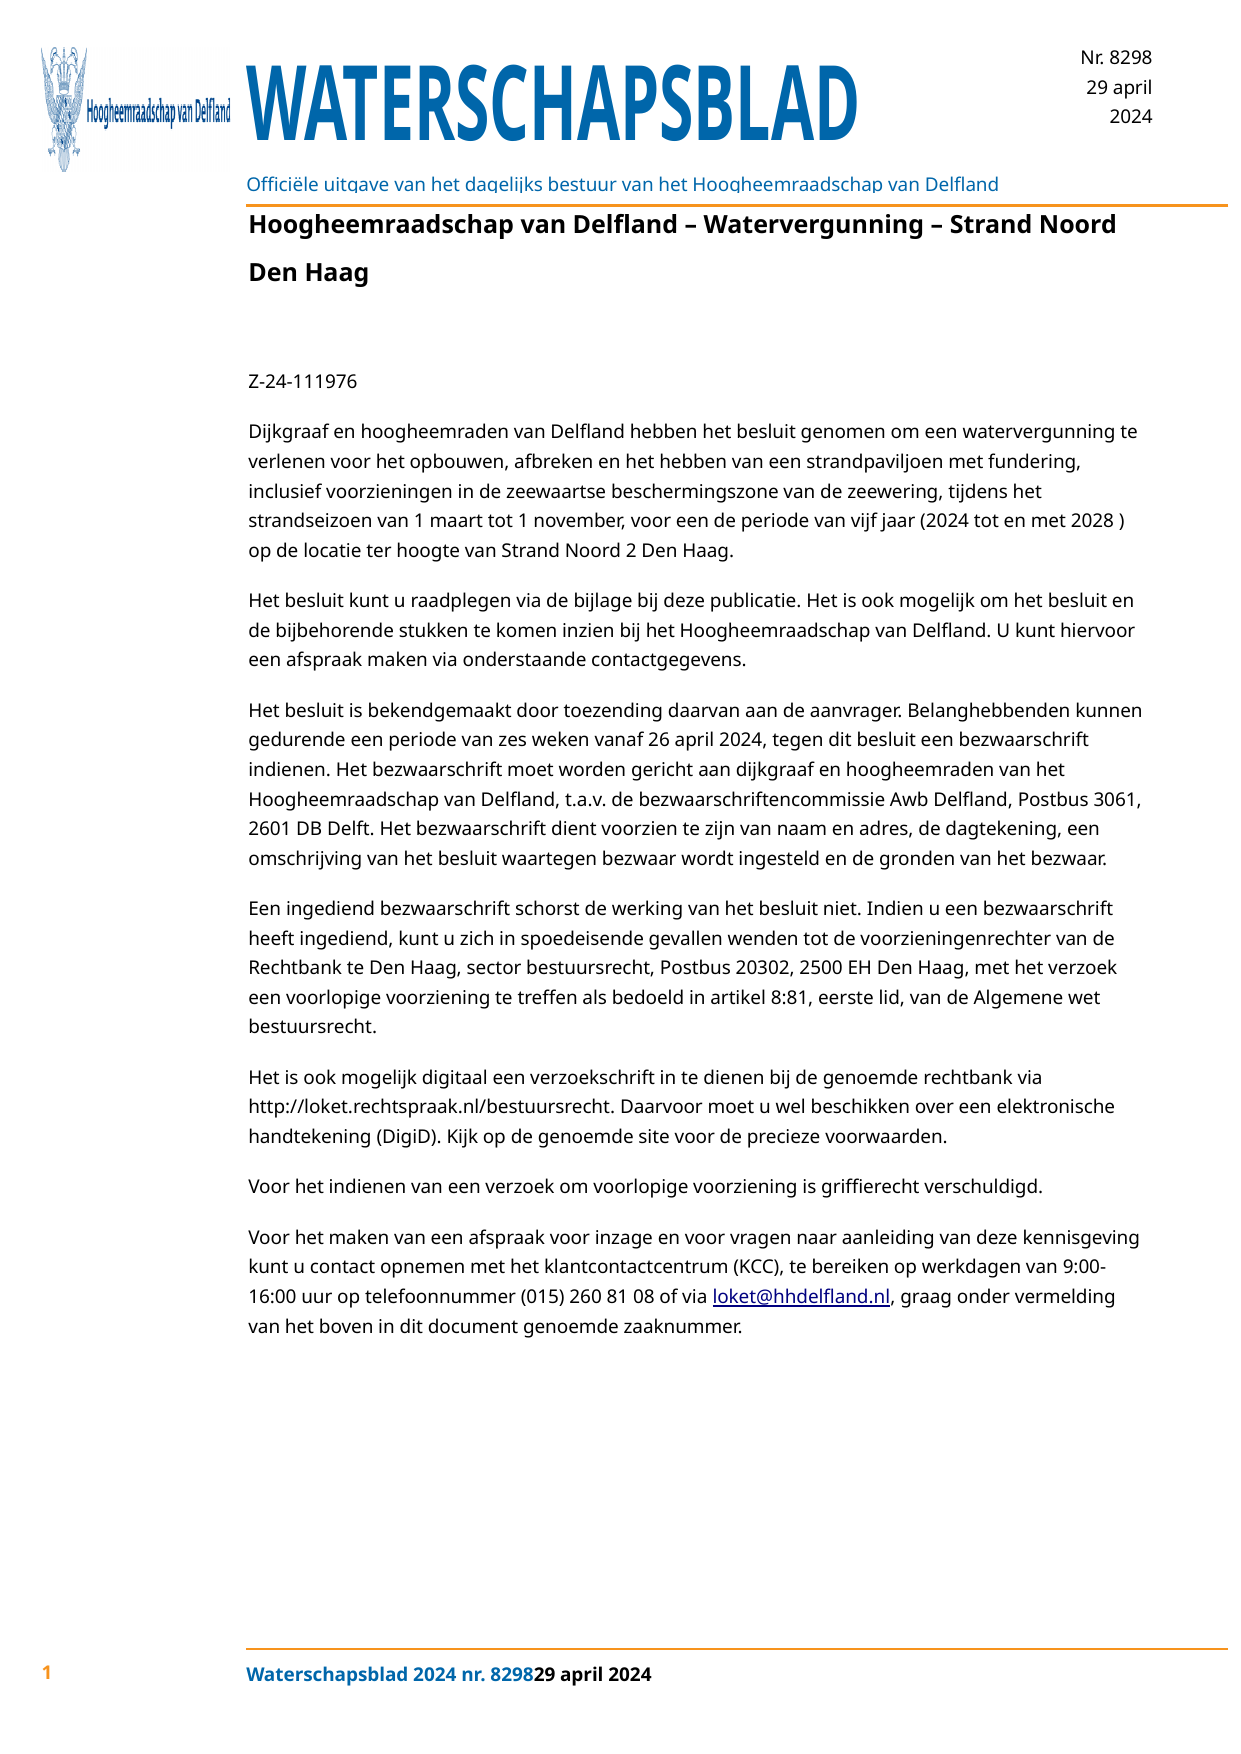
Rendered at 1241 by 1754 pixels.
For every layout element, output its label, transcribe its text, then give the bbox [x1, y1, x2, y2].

text Het is ook mogelijk digitaal een verzoekschrift in te dienen bij de genoemde rechtbank via http://loket.rechtspraak.nl/bestuursrecht. Daarvoor moet u wel beschikken over een elektronische handtekening (DigiD). Kijk op de genoemde site voor de precieze voorwaarden. [248, 1064, 1152, 1149]
picture [41, 47, 231, 172]
text Het besluit kunt u raadplegen via de bijlage bij deze publicatie. Het is ook mogelijk om het besluit en de bijbehorende stukken te komen inzien bij het Hoogheemraadschap van Delfland. U kunt hiervoor een afspraak maken via onderstaande contactgegevens. [248, 587, 1152, 672]
text Hoogheemraadschap van Delfland – Watervergunning – Strand Noord Den Haag [248, 207, 1152, 288]
text Voor het maken van een afspraak voor inzage en voor vragen naar aanleiding van deze kennisgeving kunt u contact opnemen met het klantcontactcentrum (KCC), te bereiken op werkdagen van 9:00-16:00 uur op telefoonnummer (015) 260 81 08 of via loket@hhdelfland.nl, graag onder vermelding van het boven in dit document genoemde zaaknummer. [248, 1224, 1152, 1339]
text Dijkgraaf en hoogheemraden van Delfland hebben het besluit genomen om een watervergunning te verlenen voor het opbouwen, afbreken en het hebben van een strandpaviljoen met fundering, inclusief voorzieningen in de zeewaartse beschermingszone van de zeewering, tijdens het strandseizoen van 1 maart tot 1 november, voor een de periode van vijf jaar (2024 tot en met 2028 ) op de locatie ter hoogte van Strand Noord 2 Den Haag. [248, 419, 1152, 563]
text Het besluit is bekendgemaakt door toezending daarvan aan de aanvrager. Belanghebbenden kunnen gedurende een periode van zes weken vanaf 26 april 2024, tegen dit besluit een bezwaarschrift indienen. Het bezwaarschrift moet worden gericht aan dijkgraaf en hoogheemraden van het Hoogheemraadschap van Delfland, t.a.v. de bezwaarschriftencommissie Awb Delfland, Postbus 3061, 2601 DB Delft. Het bezwaarschrift dient voorzien te zijn van naam en adres, de dagtekening, een omschrijving van het besluit waartegen bezwaar wordt ingesteld en de gronden van het bezwaar. [248, 697, 1152, 871]
text Een ingediend bezwaarschrift schorst de werking van het besluit niet. Indien u een bezwaarschrift heeft ingediend, kunt u zich in spoedeisende gevallen wenden tot de voorzieningenrechter van de Rechtbank te Den Haag, sector bestuursrecht, Postbus 20302, 2500 EH Den Haag, met het verzoek een voorlopige voorziening te treffen als bedoeld in artikel 8:81, eerste lid, van de Algemene wet bestuursrecht. [248, 895, 1152, 1039]
text Voor het indienen van een verzoek om voorlopige voorziening is griffierecht verschuldigd. [248, 1174, 1152, 1199]
text Z-24-111976 [248, 368, 1152, 394]
